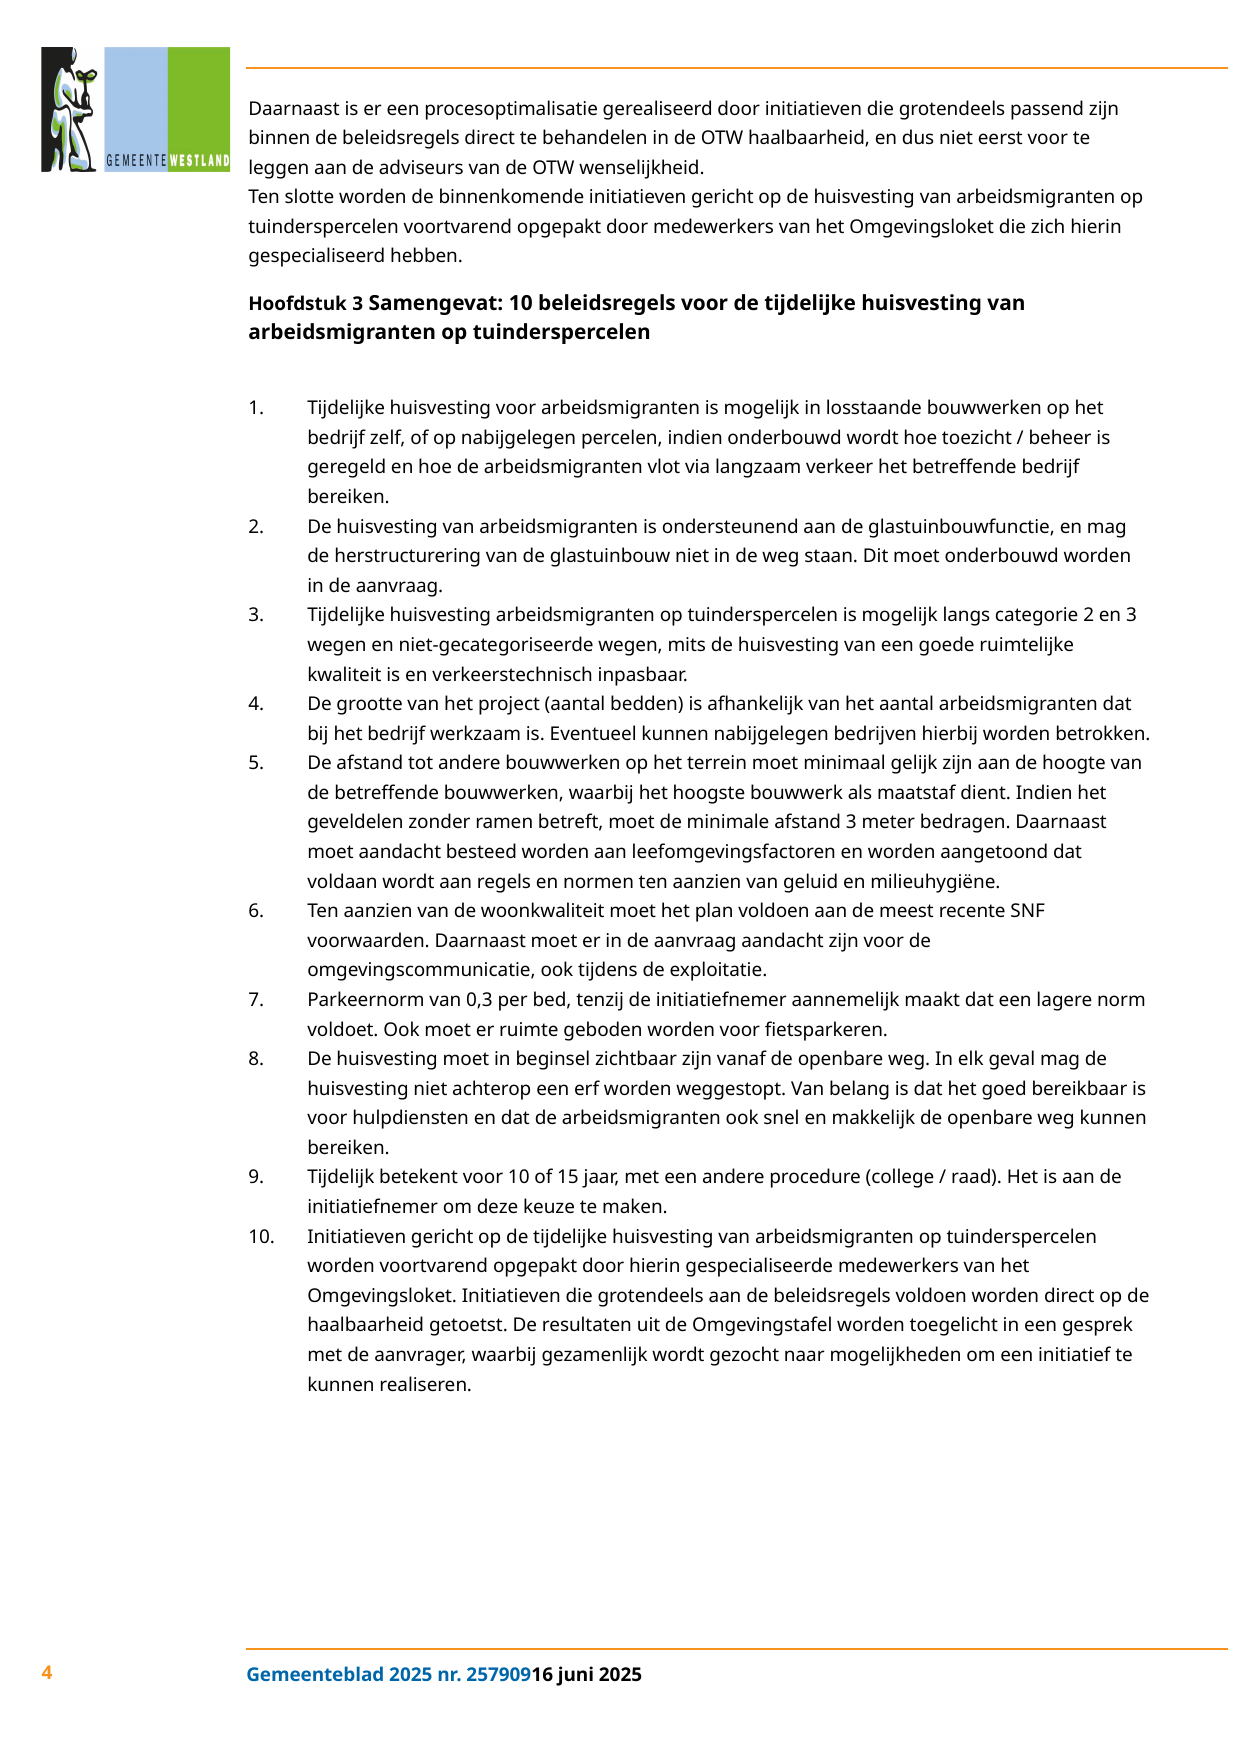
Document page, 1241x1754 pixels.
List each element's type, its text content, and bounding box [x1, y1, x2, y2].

list Initiatieven gericht op de tijdelijke huisvesting van arbeidsmigranten op tuinderspercelen worden voortvarend opgepakt door hierin gespecialiseerde medewerkers van het Omgevingsloket. Initiatieven die grotendeels aan de beleidsregels voldoen worden direct op de haalbaarheid getoetst. De resultaten uit de Omgevingstafel worden toegelicht in een gesprek met de aanvrager, waarbij gezamenlijk wordt gezocht naar mogelijkheden om een initiatief te kunnen realiseren. [248, 1223, 1152, 1396]
list Parkeernorm van 0,3 per bed, tenzij de initiatiefnemer aannemelijk maakt dat een lagere norm voldoet. Ook moet er ruimte geboden worden voor fietsparkeren. [248, 986, 1152, 1041]
list De huisvesting van arbeidsmigranten is ondersteunend aan de glastuinbouwfunctie, en mag de herstructurering van de glastuinbouw niet in de weg staan. Dit moet onderbouwd worden in de aanvraag. [248, 513, 1152, 598]
list De huisvesting moet in beginsel zichtbaar zijn vanaf de openbare weg. In elk geval mag de huisvesting niet achterop een erf worden weggestopt. Van belang is dat het goed bereikbaar is voor hulpdiensten en dat de arbeidsmigranten ook snel en makkelijk de openbare weg kunnen bereiken. [248, 1045, 1152, 1160]
list Ten aanzien van de woonkwaliteit moet het plan voldoen aan de meest recente SNF voorwaarden. Daarnaast moet er in de aanvraag aandacht zijn voor de omgevingscommunicatie, ook tijdens de exploitatie. [248, 897, 1152, 982]
list De grootte van het project (aantal bedden) is afhankelijk van het aantal arbeidsmigranten dat bij het bedrijf werkzaam is. Eventueel kunnen nabijgelegen bedrijven hierbij worden betrokken. [248, 690, 1152, 746]
text Hoofdstuk 3 Samengevat: 10 beleidsregels voor de tijdelijke huisvesting van arbeidsmigranten op tuinderspercelen [248, 288, 1152, 345]
text Ten slotte worden de binnenkomende initiatieven gericht op de huisvesting van arbeidsmigranten op tuinderspercelen voortvarend opgepakt door medewerkers van het Omgevingsloket die zich hierin gespecialiseerd hebben. [248, 183, 1152, 268]
list De afstand tot andere bouwwerken op het terrein moet minimaal gelijk zijn aan de hoogte van de betreffende bouwwerken, waarbij het hoogste bouwwerk als maatstaf dient. Indien het geveldelen zonder ramen betreft, moet de minimale afstand 3 meter bedragen. Daarnaast moet aandacht besteed worden aan leefomgevingsfactoren en worden aangetoond dat voldaan wordt aan regels en normen ten aanzien van geluid en milieuhygiëne. [248, 749, 1152, 893]
picture [41, 47, 231, 172]
list Tijdelijke huisvesting arbeidsmigranten op tuinderspercelen is mogelijk langs categorie 2 en 3 wegen en niet-gecategoriseerde wegen, mits de huisvesting van een goede ruimtelijke kwaliteit is en verkeerstechnisch inpasbaar. [248, 602, 1152, 686]
list Tijdelijke huisvesting voor arbeidsmigranten is mogelijk in losstaande bouwwerken op het bedrijf zelf, of op nabijgelegen percelen, indien onderbouwd wordt hoe toezicht / beheer is geregeld en hoe de arbeidsmigranten vlot via langzaam verkeer het betreffende bedrijf bereiken. [248, 394, 1152, 509]
list Tijdelijk betekent voor 10 of 15 jaar, met een andere procedure (college / raad). Het is aan de initiatiefnemer om deze keuze te maken. [248, 1164, 1152, 1219]
text Daarnaast is er een procesoptimalisatie gerealiseerd door initiatieven die grotendeels passend zijn binnen de beleidsregels direct te behandelen in de OTW haalbaarheid, en dus niet eerst voor te leggen aan de adviseurs van de OTW wenselijkheid. [248, 95, 1152, 180]
